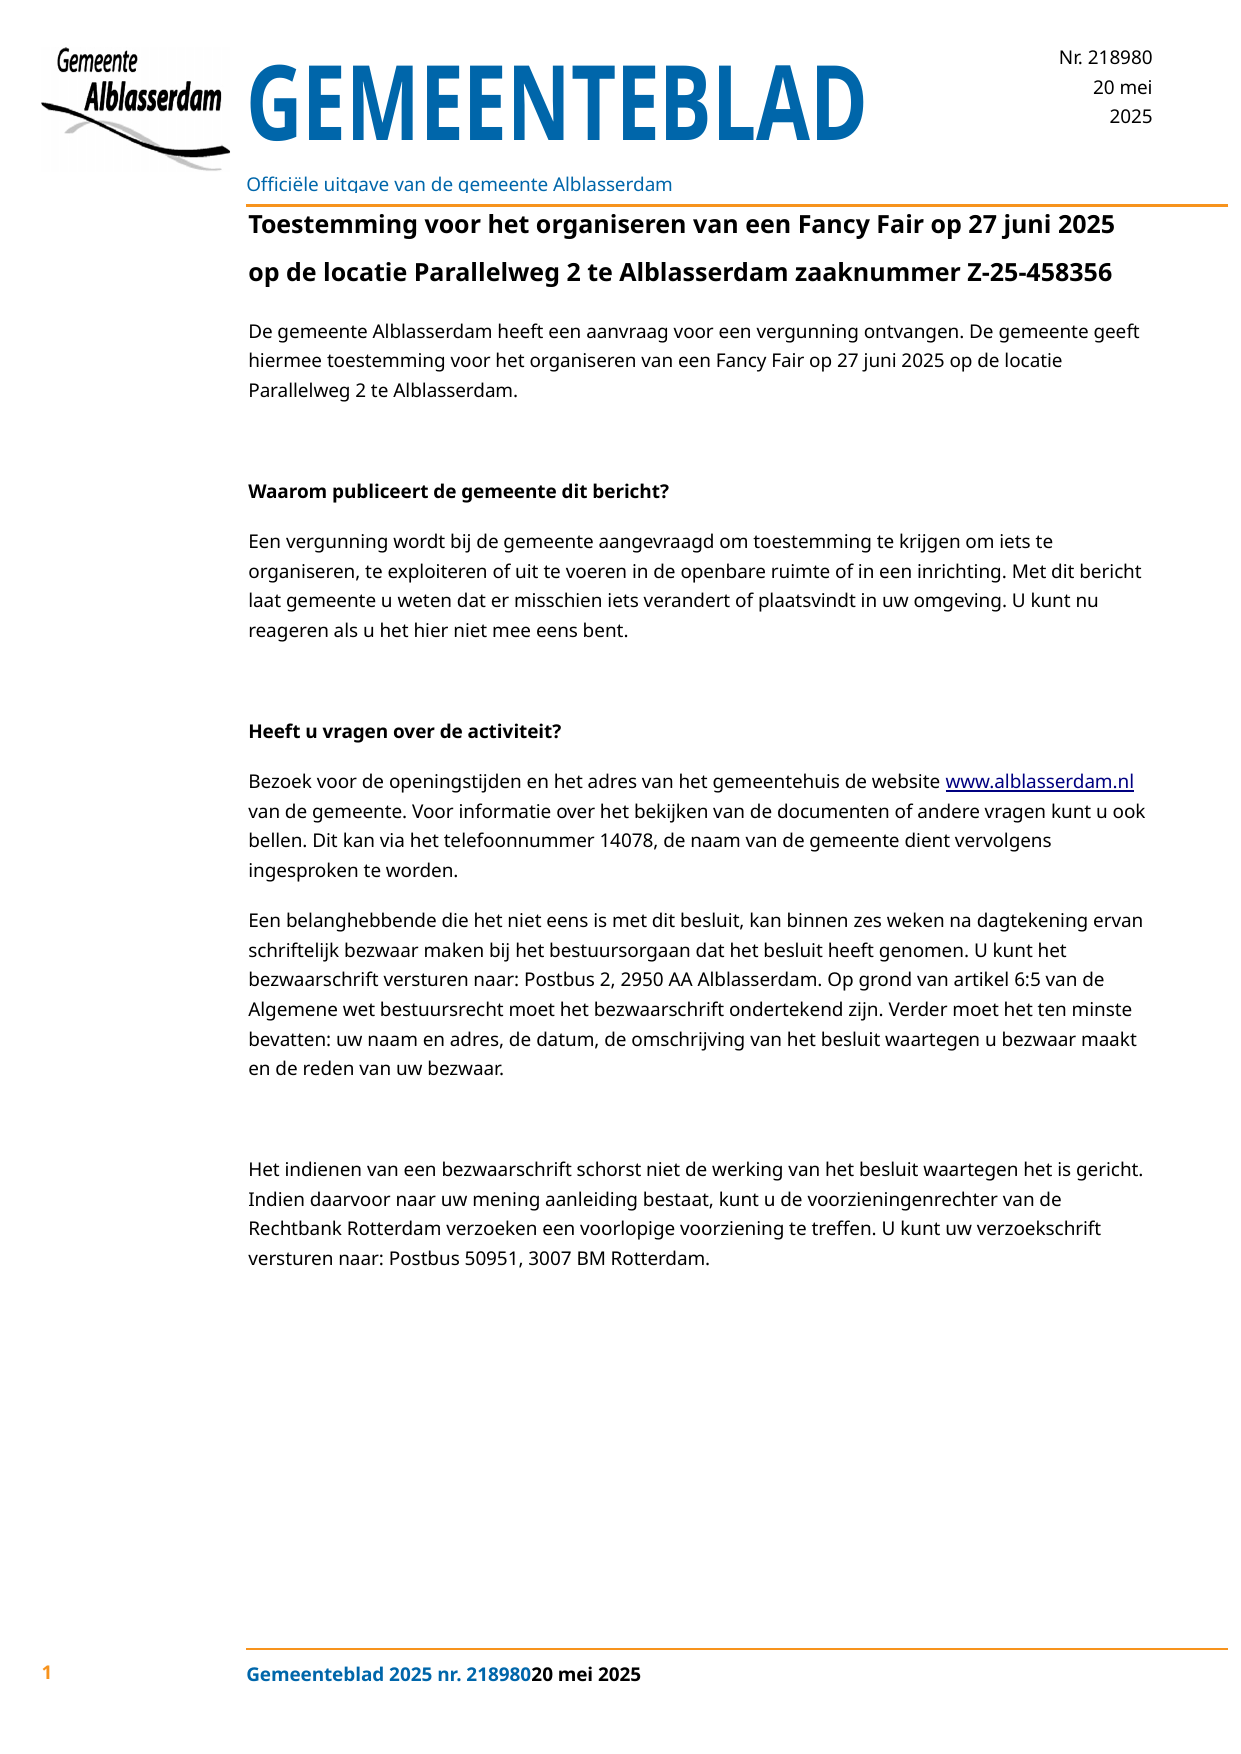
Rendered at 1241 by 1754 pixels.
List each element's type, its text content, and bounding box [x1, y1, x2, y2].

text Toestemming voor het organiseren van een Fancy Fair op 27 juni 2025 op de locatie Parallelweg 2 te Alblasserdam zaaknummer Z-25-458356 [248, 207, 1152, 288]
text Het indienen van een bezwaarschrift schorst niet de werking van het besluit waartegen het is gericht. Indien daarvoor naar uw mening aanleiding bestaat, kunt u de voorzieningenrechter van de Rechtbank Rotterdam verzoeken een voorlopige voorziening te treffen. U kunt uw verzoekschrift versturen naar: Postbus 50951, 3007 BM Rotterdam. [248, 1156, 1152, 1271]
text Een vergunning wordt bij de gemeente aangevraagd om toestemming te krijgen om iets te organiseren, te exploiteren of uit te voeren in de openbare ruimte of in een inrichting. Met dit bericht laat gemeente u weten dat er misschien iets verandert of plaatsvindt in uw omgeving. U kunt nu reageren als u het hier niet mee eens bent. [248, 528, 1152, 643]
text Waarom publiceert de gemeente dit bericht? [248, 478, 1152, 504]
text Een belanghebbende die het niet eens is met dit besluit, kan binnen zes weken na dagtekening ervan schriftelijk bezwaar maken bij het bestuursorgaan dat het besluit heeft genomen. U kunt het bezwaarschrift versturen naar: Postbus 2, 2950 AA Alblasserdam. Op grond van artikel 6:5 van de Algemene wet bestuursrecht moet het bezwaarschrift ondertekend zijn. Verder moet het ten minste bevatten: uw naam en adres, de datum, de omschrijving van het besluit waartegen u bezwaar maakt en de reden van uw bezwaar. [248, 907, 1152, 1081]
text Heeft u vragen over de activiteit? [248, 718, 1152, 744]
text De gemeente Alblasserdam heeft een aanvraag voor een vergunning ontvangen. De gemeente geeft hiermee toestemming voor het organiseren van een Fancy Fair op 27 juni 2025 op de locatie Parallelweg 2 te Alblasserdam. [248, 318, 1152, 403]
text Bezoek voor de openingstijden en het adres van het gemeentehuis de website www.alblasserdam.nl van de gemeente. Voor informatie over het bekijken van de documenten of andere vragen kunt u ook bellen. Dit kan via het telefoonnummer 14078, de naam van de gemeente dient vervolgens ingesproken te worden. [248, 768, 1152, 883]
picture [41, 47, 231, 172]
